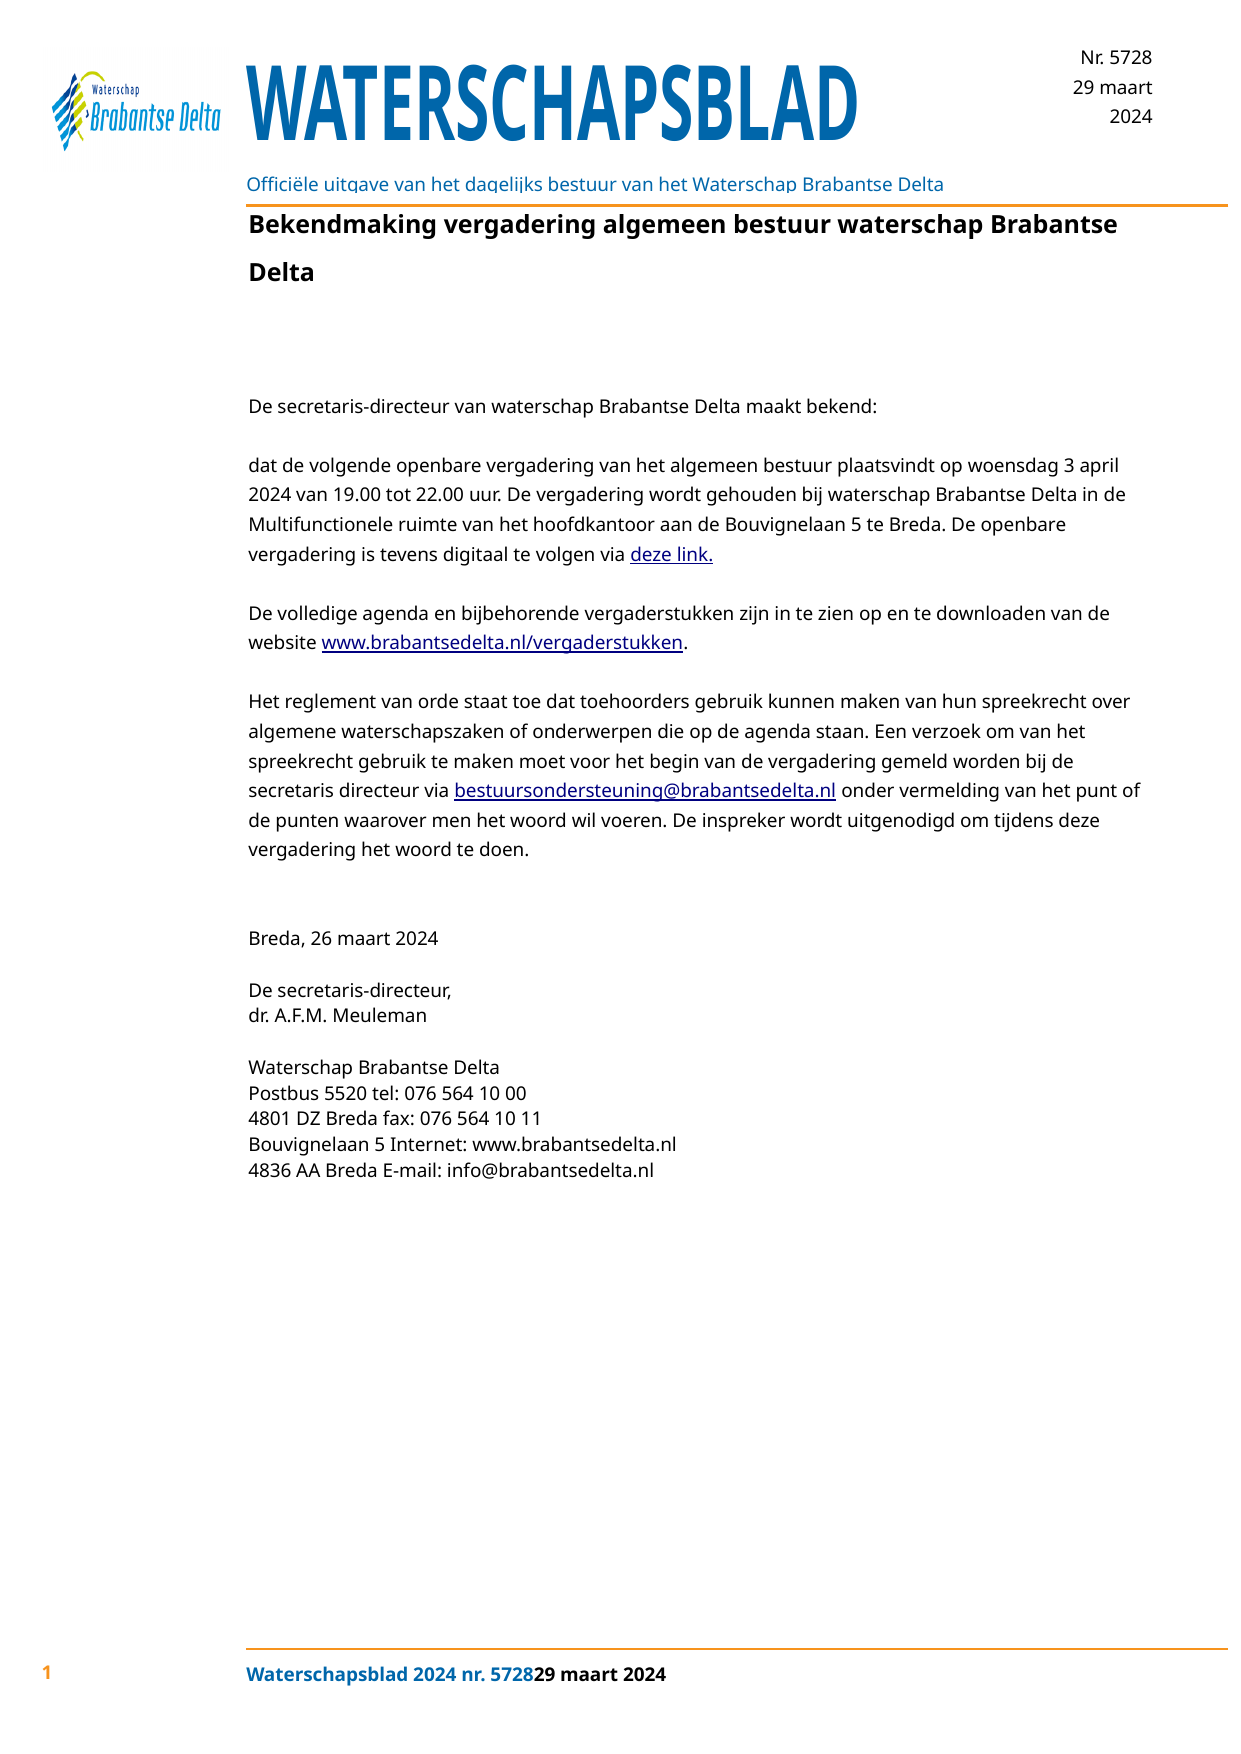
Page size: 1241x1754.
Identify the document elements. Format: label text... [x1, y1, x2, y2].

text Het reglement van orde staat toe dat toehoorders gebruik kunnen maken van hun spreekrecht over algemene waterschapszaken of onderwerpen die op de agenda staan. Een verzoek om van het spreekrecht gebruik te maken moet voor het begin van de vergadering gemeld worden bij de secretaris directeur via bestuursondersteuning@brabantsedelta.nl onder vermelding van het punt of de punten waarover men het woord wil voeren. De inspreker wordt uitgenodigd om tijdens deze vergadering het woord te doen. [248, 689, 1152, 862]
text 4801 DZ Breda fax: 076 564 10 11 [248, 1106, 1152, 1131]
text Breda, 26 maart 2024 [248, 925, 1152, 951]
picture [41, 47, 231, 172]
text Bouvignelaan 5 Internet: www.brabantsedelta.nl [248, 1131, 1152, 1157]
text dat de volgende openbare vergadering van het algemeen bestuur plaatsvindt op woensdag 3 april 2024 van 19.00 tot 22.00 uur. De vergadering wordt gehouden bij waterschap Brabantse Delta in de Multifunctionele ruimte van het hoofdkantoor aan de Bouvignelaan 5 te Breda. De openbare vergadering is tevens digitaal te volgen via deze link. [248, 452, 1152, 567]
text De secretaris-directeur, [248, 977, 1152, 1003]
text De secretaris-directeur van waterschap Brabantse Delta maakt bekend: [248, 393, 1152, 419]
text Waterschap Brabantse Delta [248, 1054, 1152, 1080]
text Bekendmaking vergadering algemeen bestuur waterschap Brabantse Delta [248, 207, 1152, 288]
text dr. A.F.M. Meuleman [248, 1003, 1152, 1028]
text Postbus 5520 tel: 076 564 10 00 [248, 1080, 1152, 1106]
text 4836 AA Breda E-mail: info@brabantsedelta.nl [248, 1157, 1152, 1183]
text De volledige agenda en bijbehorende vergaderstukken zijn in te zien op en te downloaden van de website www.brabantsedelta.nl/vergaderstukken. [248, 600, 1152, 655]
